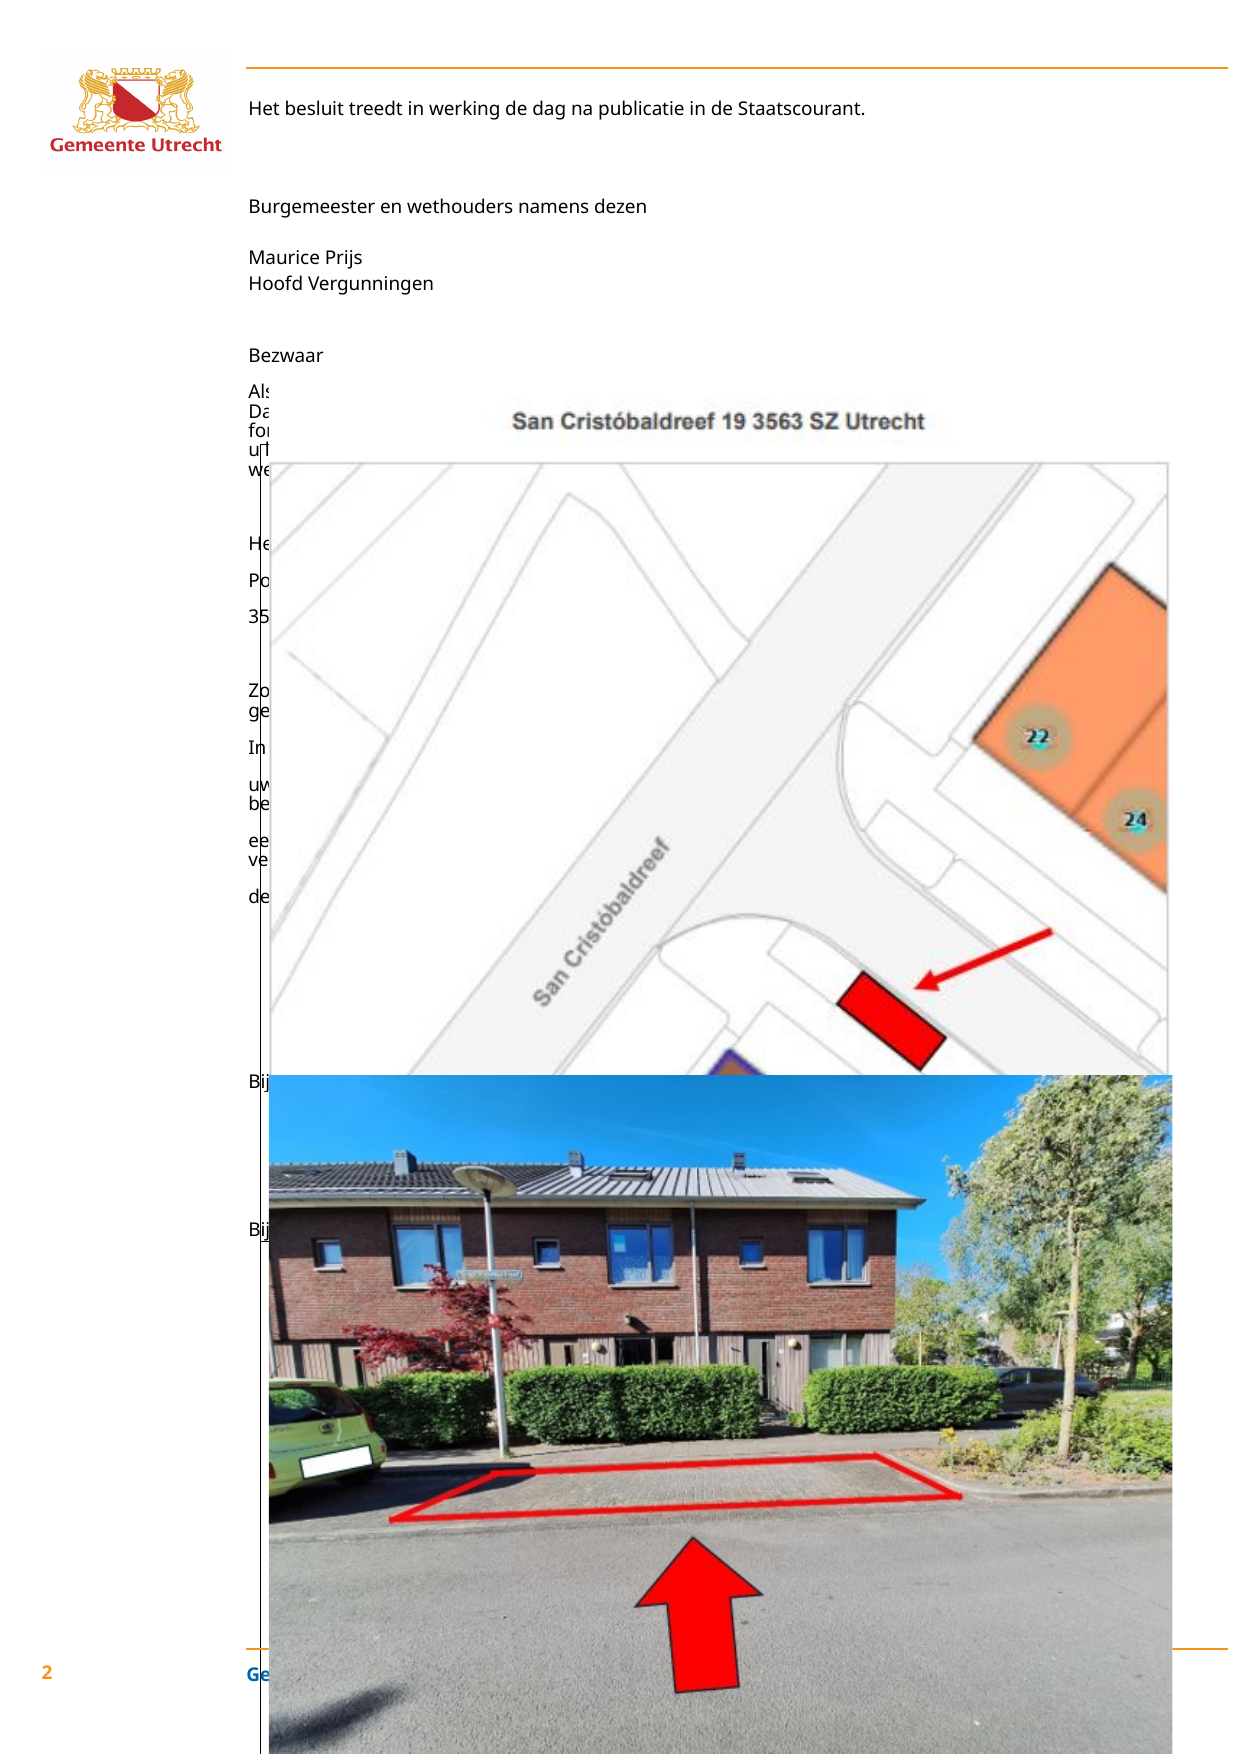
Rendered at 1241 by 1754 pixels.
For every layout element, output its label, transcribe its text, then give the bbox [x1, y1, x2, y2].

text Het besluit treedt in werking de dag na publicatie in de Staatscourant. [248, 95, 1152, 121]
picture [268, 383, 1173, 1754]
text Bezwaar [248, 347, 1152, 366]
text Maurice Prijs [248, 244, 1152, 270]
picture [41, 47, 231, 172]
text Hoofd Vergunningen [248, 270, 1152, 296]
text Burgemeester en wethouders namens dezen [248, 193, 1152, 219]
